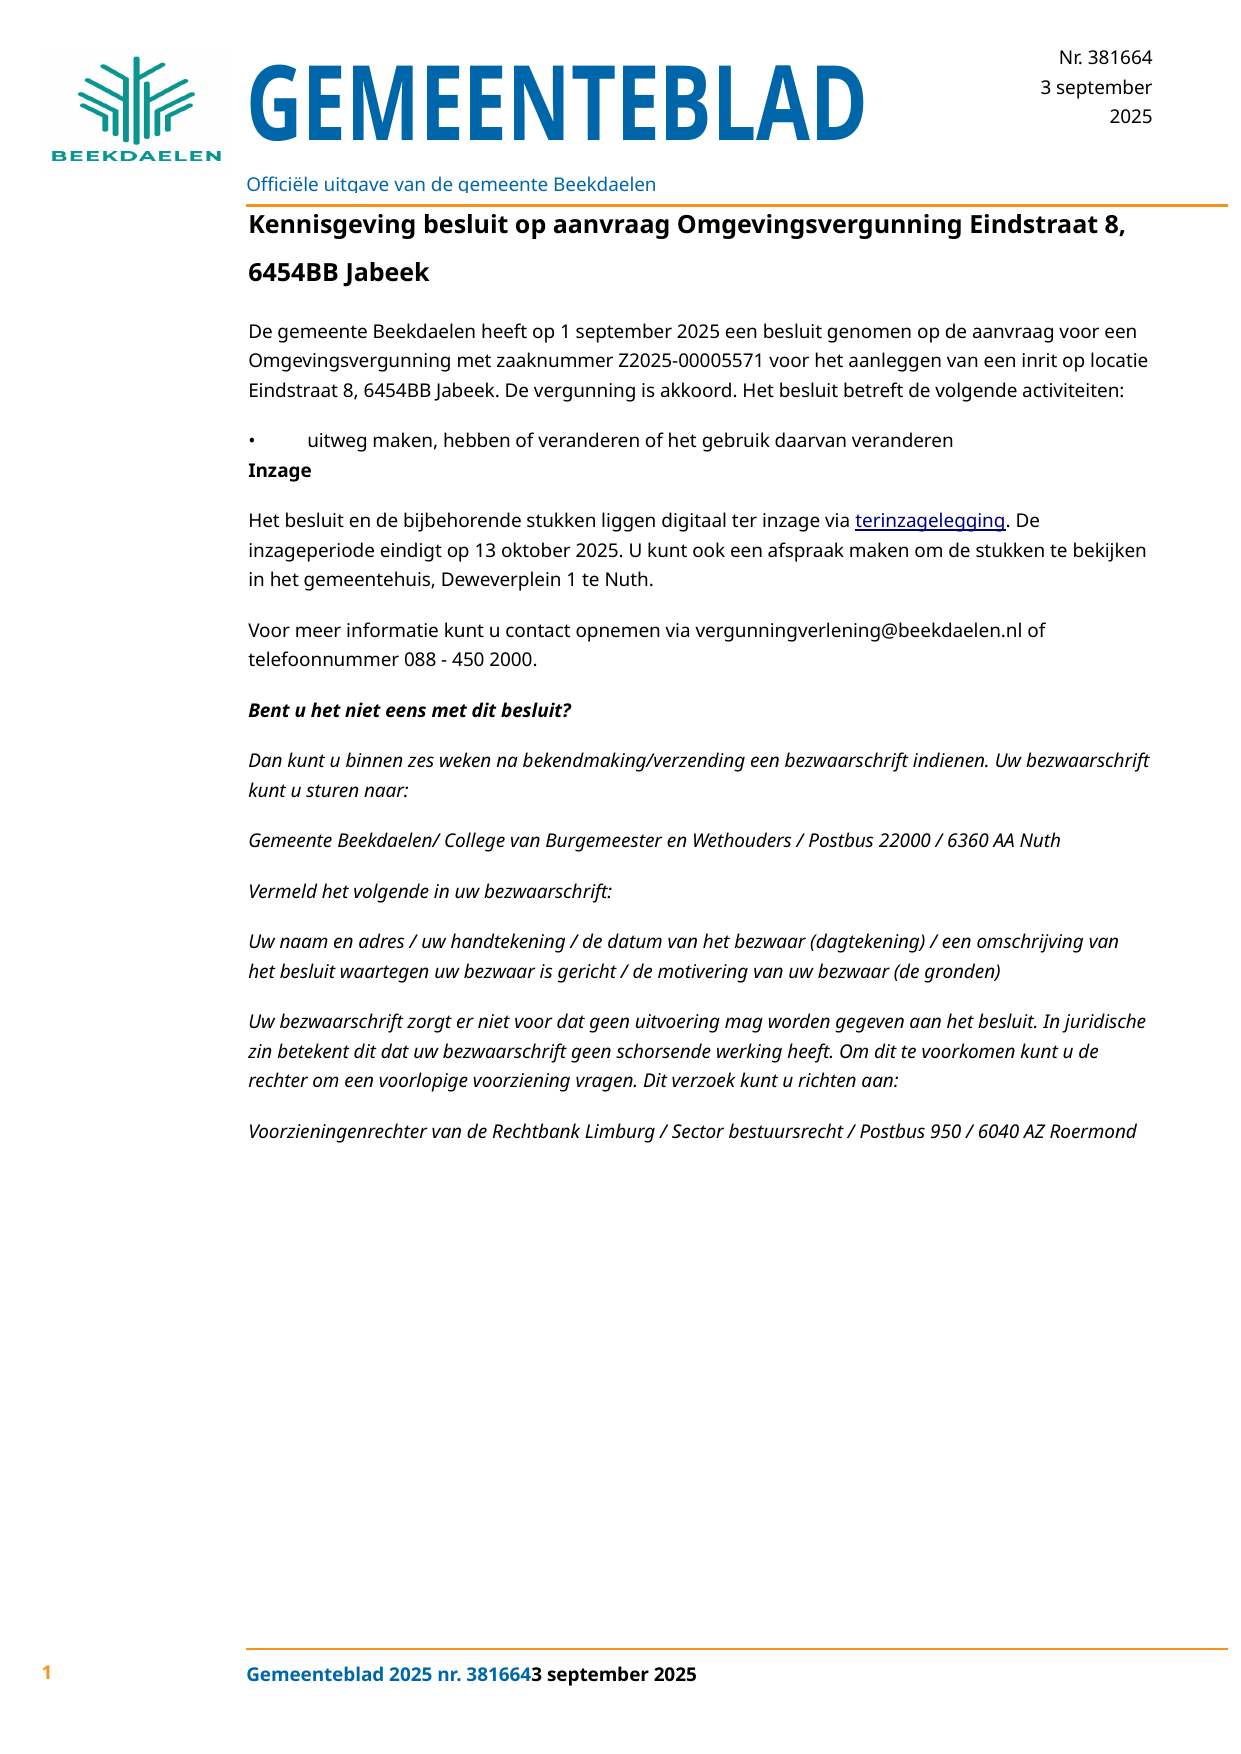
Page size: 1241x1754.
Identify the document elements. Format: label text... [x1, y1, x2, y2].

text Voorzieningenrechter van de Rechtbank Limburg / Sector bestuursrecht / Postbus 950 / 6040 AZ Roermond [248, 1118, 1152, 1144]
list uitweg maken, hebben of veranderen of het gebruik daarvan veranderen [248, 427, 1152, 453]
text Het besluit en de bijbehorende stukken liggen digitaal ter inzage via terinzagelegging. De inzageperiode eindigt op 13 oktober 2025. U kunt ook een afspraak maken om de stukken te bekijken in het gemeentehuis, Deweverplein 1 te Nuth. [248, 507, 1152, 592]
text Dan kunt u binnen zes weken na bekendmaking/verzending een bezwaarschrift indienen. Uw bezwaarschrift kunt u sturen naar: [248, 747, 1152, 803]
text Bent u het niet eens met dit besluit? [248, 697, 1152, 723]
text Vermeld het volgende in uw bezwaarschrift: [248, 878, 1152, 904]
text Voor meer informatie kunt u contact opnemen via vergunningverlening@beekdaelen.nl of telefoonnummer 088 - 450 2000. [248, 617, 1152, 672]
text De gemeente Beekdaelen heeft op 1 september 2025 een besluit genomen op de aanvraag voor een Omgevingsvergunning met zaaknummer Z2025-00005571 voor het aanleggen van een inrit op locatie Eindstraat 8, 6454BB Jabeek. De vergunning is akkoord. Het besluit betreft de volgende activiteiten: [248, 318, 1152, 403]
text Kennisgeving besluit op aanvraag Omgevingsvergunning Eindstraat 8, 6454BB Jabeek [248, 207, 1152, 288]
picture [41, 47, 231, 172]
text Inzage [248, 457, 1152, 483]
text Uw naam en adres / uw handtekening / de datum van het bezwaar (dagtekening) / een omschrijving van het besluit waartegen uw bezwaar is gericht / de motivering van uw bezwaar (de gronden) [248, 928, 1152, 984]
text Gemeente Beekdaelen/ College van Burgemeester en Wethouders / Postbus 22000 / 6360 AA Nuth [248, 827, 1152, 853]
text Uw bezwaarschrift zorgt er niet voor dat geen uitvoering mag worden gegeven aan het besluit. In juridische zin betekent dit dat uw bezwaarschrift geen schorsende werking heeft. Om dit te voorkomen kunt u de rechter om een voorlopige voorziening vragen. Dit verzoek kunt u richten aan: [248, 1008, 1152, 1093]
